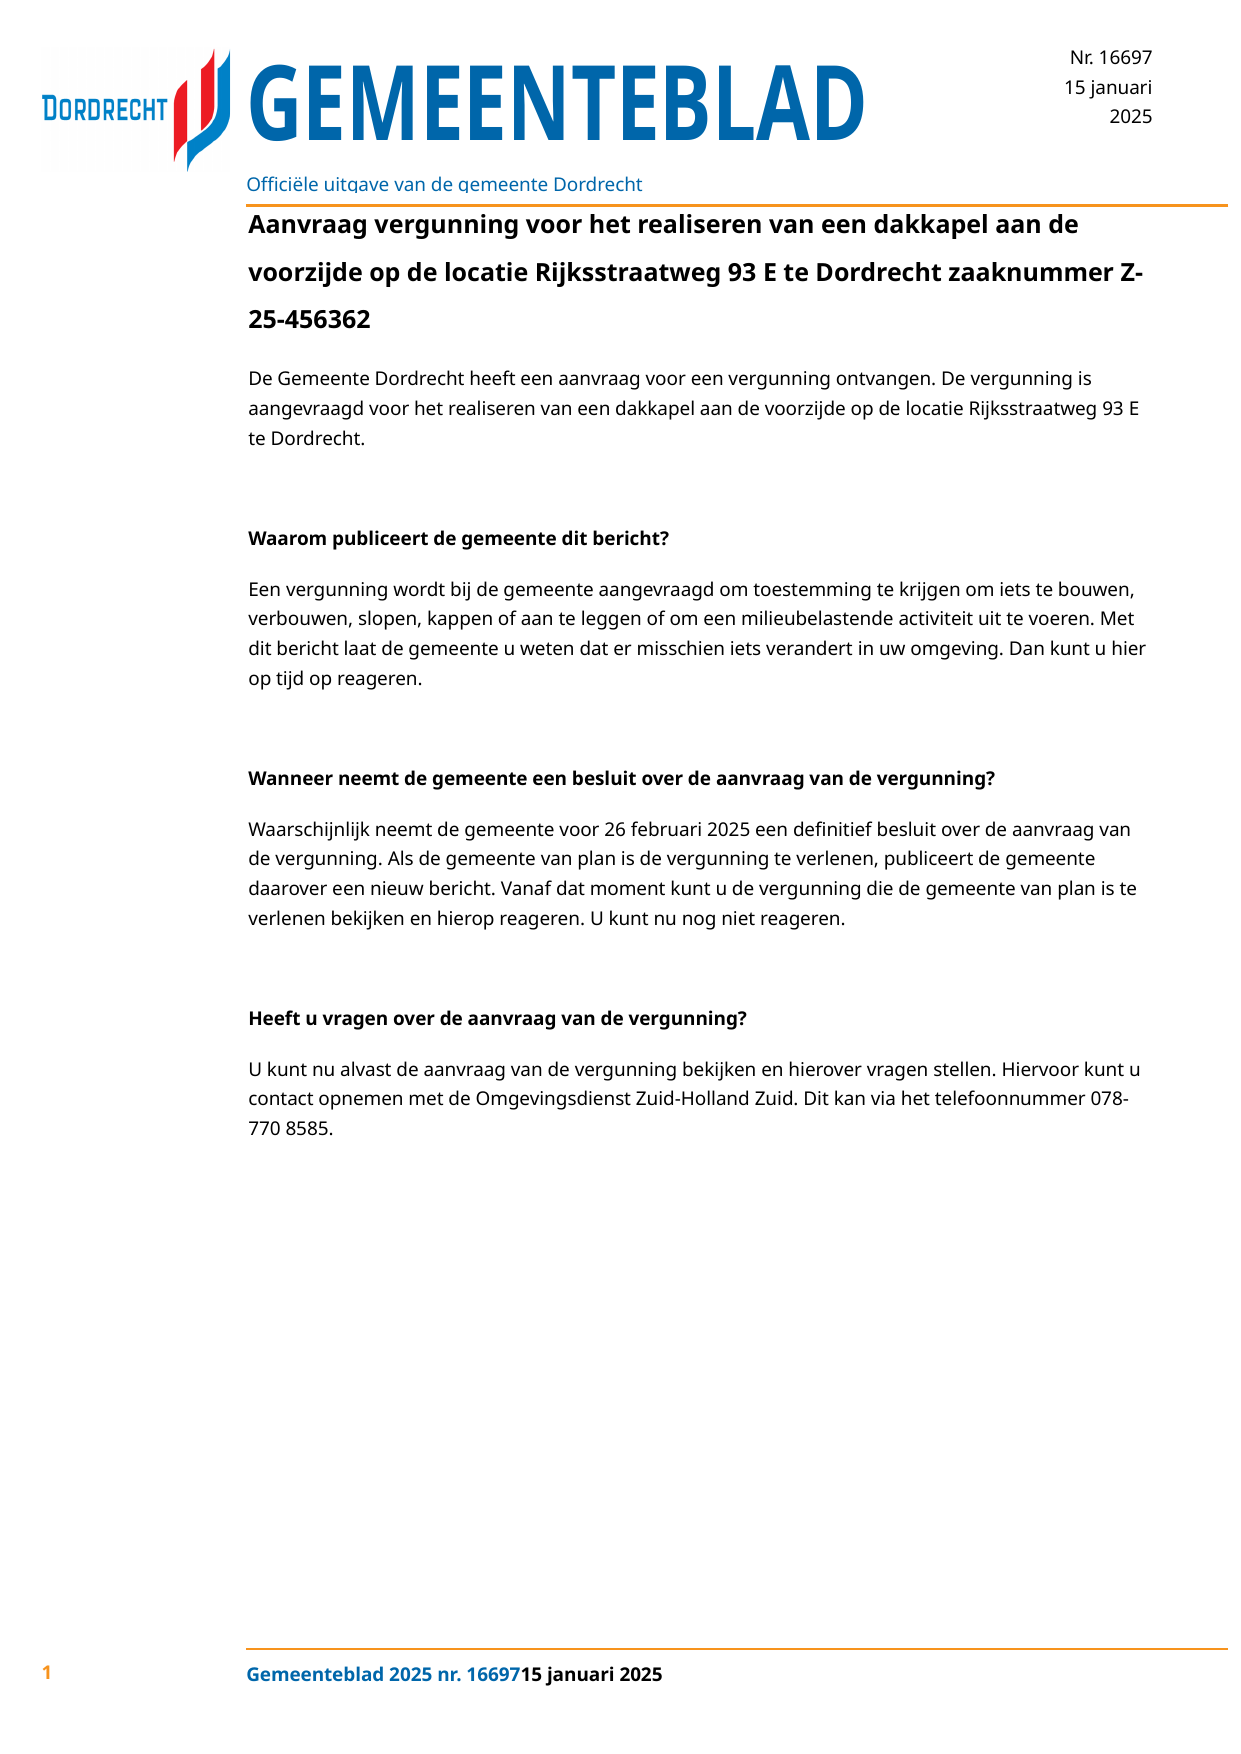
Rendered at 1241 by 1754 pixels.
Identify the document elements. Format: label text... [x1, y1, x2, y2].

text U kunt nu alvast de aanvraag van de vergunning bekijken en hierover vragen stellen. Hiervoor kunt u contact opnemen met de Omgevingsdienst Zuid-Holland Zuid. Dit kan via het telefoonnummer 078-770 8585. [248, 1056, 1152, 1141]
text Heeft u vragen over de aanvraag van de vergunning? [248, 1006, 1152, 1031]
text Waarschijnlijk neemt de gemeente voor 26 februari 2025 een definitief besluit over de aanvraag van de vergunning. Als de gemeente van plan is de vergunning te verlenen, publiceert de gemeente daarover een nieuw bericht. Vanaf dat moment kunt u de vergunning die de gemeente van plan is te verlenen bekijken en hierop reageren. U kunt nu nog niet reageren. [248, 816, 1152, 930]
text Waarom publiceert de gemeente dit bericht? [248, 526, 1152, 551]
text Wanneer neemt de gemeente een besluit over de aanvraag van de vergunning? [248, 766, 1152, 791]
text Aanvraag vergunning voor het realiseren van een dakkapel aan de voorzijde op de locatie Rijksstraatweg 93 E te Dordrecht zaaknummer Z-25-456362 [248, 207, 1152, 336]
picture [41, 47, 231, 172]
text Een vergunning wordt bij de gemeente aangevraagd om toestemming te krijgen om iets te bouwen, verbouwen, slopen, kappen of aan te leggen of om een milieubelastende activiteit uit te voeren. Met dit bericht laat de gemeente u weten dat er misschien iets verandert in uw omgeving. Dan kunt u hier op tijd op reageren. [248, 576, 1152, 690]
text De Gemeente Dordrecht heeft een aanvraag voor een vergunning ontvangen. De vergunning is aangevraagd voor het realiseren van een dakkapel aan de voorzijde op de locatie Rijksstraatweg 93 E te Dordrecht. [248, 366, 1152, 450]
